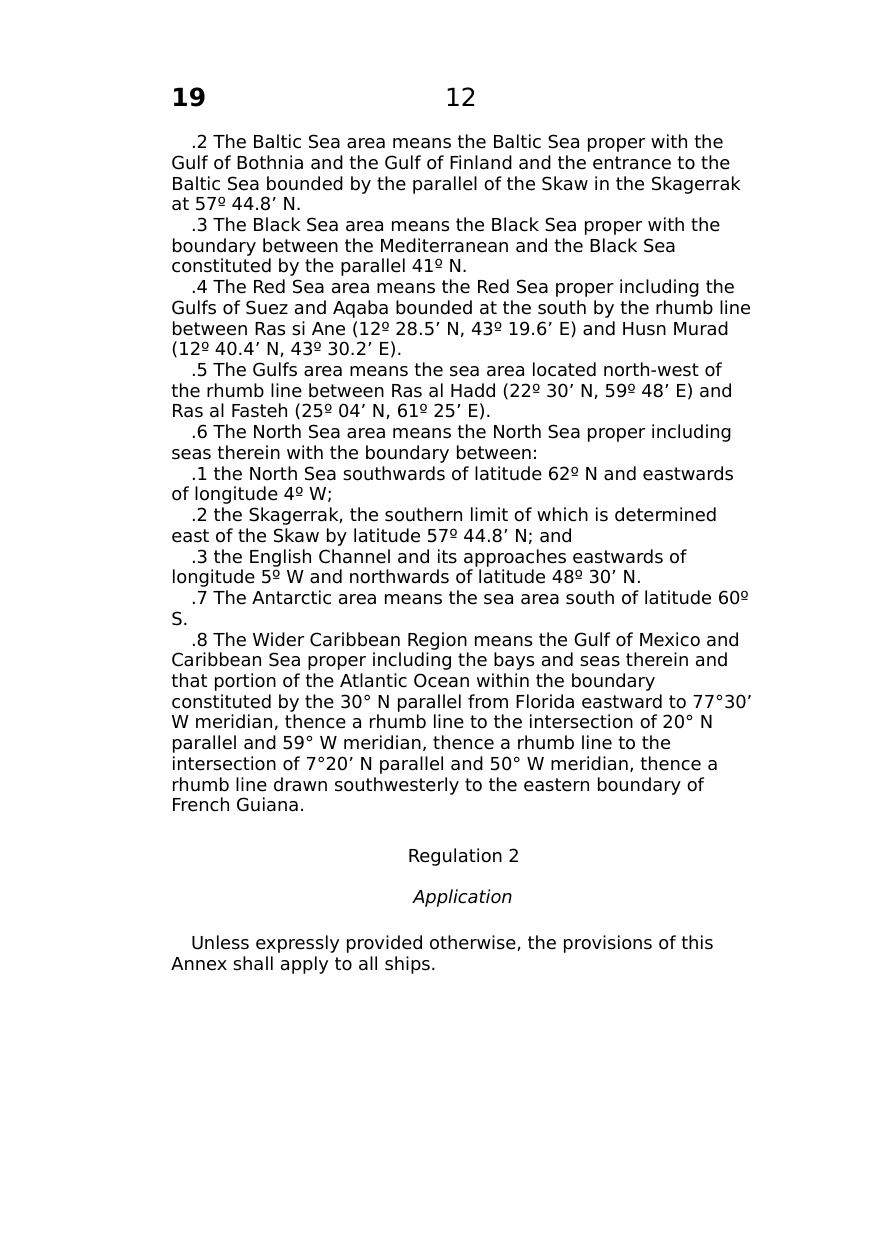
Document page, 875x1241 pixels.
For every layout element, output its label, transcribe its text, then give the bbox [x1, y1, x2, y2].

subtitle Regulation 2 Application [171, 846, 756, 908]
text .1 the North Sea southwards of latitude 62º N and eastwards of longitude 4º W; [171, 463, 756, 505]
text .3 The Black Sea area means the Black Sea proper with the boundary between the Mediterranean and the Black Sea constituted by the parallel 41º N. [171, 215, 756, 277]
text .2 the Skagerrak, the southern limit of which is determined east of the Skaw by latitude 57º 44.8’ N; and [171, 505, 756, 546]
text .8 The Wider Caribbean Region means the Gulf of Mexico and Caribbean Sea proper including the bays and seas therein and that portion of the Atlantic Ocean within the boundary constituted by the 30° N parallel from Florida eastward to 77°30’ W meridian, thence a rhumb line to the intersection of 20° N parallel and 59° W meridian, thence a rhumb line to the intersection of 7°20’ N parallel and 50° W meridian, thence a rhumb line drawn southwesterly to the eastern boundary of French Guiana. [171, 629, 756, 816]
text .7 The Antarctic area means the sea area south of latitude 60º S. [171, 588, 756, 629]
text .4 The Red Sea area means the Red Sea proper including the Gulfs of Suez and Aqaba bounded at the south by the rhumb line between Ras si Ane (12º 28.5’ N, 43º 19.6’ E) and Husn Murad (12º 40.4’ N, 43º 30.2’ E). [171, 277, 756, 360]
text Unless expressly provided otherwise, the provisions of this Annex shall apply to all ships. [171, 933, 756, 974]
text .2 The Baltic Sea area means the Baltic Sea proper with the Gulf of Bothnia and the Gulf of Finland and the entrance to the Baltic Sea bounded by the parallel of the Skaw in the Skagerrak at 57º 44.8’ N. [171, 132, 756, 215]
text .5 The Gulfs area means the sea area located north-west of the rhumb line between Ras al Hadd (22º 30’ N, 59º 48’ E) and Ras al Fasteh (25º 04’ N, 61º 25’ E). [171, 360, 756, 422]
text .6 The North Sea area means the North Sea proper including seas therein with the boundary between: [171, 422, 756, 463]
text .3 the English Channel and its approaches eastwards of longitude 5º W and northwards of latitude 48º 30’ N. [171, 546, 756, 588]
